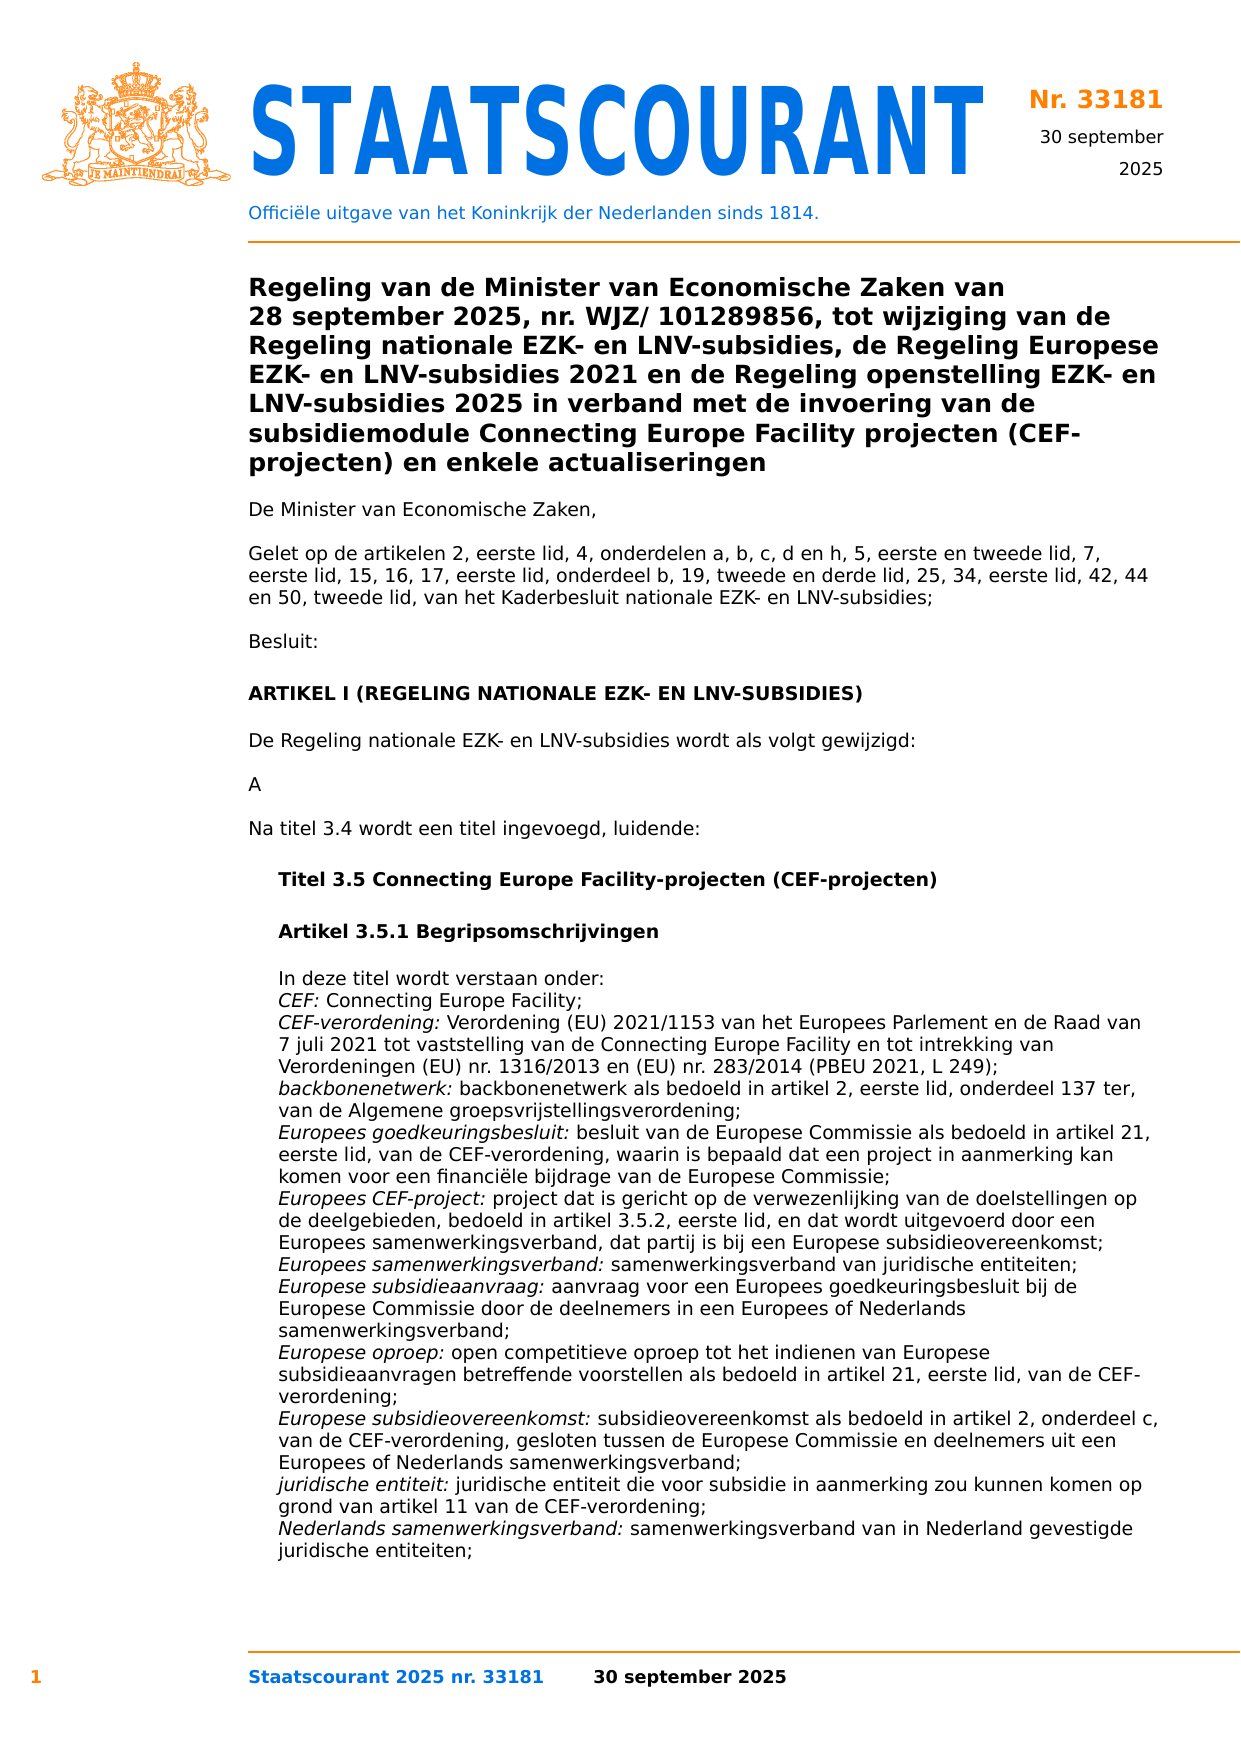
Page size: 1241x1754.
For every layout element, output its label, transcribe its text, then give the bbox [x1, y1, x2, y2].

table_cell Officiële uitgave van het Koninkrijk der Nederlanden sinds 1814. [248, 203, 1240, 241]
text A [248, 773, 1163, 796]
subtitle Regeling van de Minister van Economische Zaken van 28 september 2025, nr. WJZ/ 101289856, tot wijziging van de Regeling nationale EZK- en LNV-subsidies, de Regeling Europese EZK- en LNV-subsidies 2021 en de Regeling openstelling EZK- en LNV-subsidies 2025 in verband met de invoering van de subsidiemodule Connecting Europe Facility projecten (CEF-projecten) en enkele actualiseringen [248, 273, 1163, 477]
text Europees samenwerkingsverband: samenwerkingsverband van juridische entiteiten; [278, 1254, 1163, 1276]
subtitle Artikel 3.5.1 Begripsomschrijvingen [278, 921, 1163, 943]
picture [41, 62, 231, 186]
text In deze titel wordt verstaan onder: [278, 968, 1163, 990]
table_header [25, 62, 248, 241]
text backbonenetwerk: backbonenetwerk als bedoeld in artikel 2, eerste lid, onderdeel 137 ter, van de Algemene groepsvrijstellingsverordening; [278, 1078, 1163, 1122]
table_cell 2025 [998, 153, 1240, 203]
text Besluit: [248, 631, 1163, 653]
subtitle Titel 3.5 Connecting Europe Facility-projecten (CEF-projecten) [278, 869, 1163, 891]
text juridische entiteit: juridische entiteit die voor subsidie in aanmerking zou kunnen komen op grond van artikel 11 van de CEF-verordening; [278, 1474, 1163, 1518]
text Europees goedkeuringsbesluit: besluit van de Europese Commissie als bedoeld in artikel 21, eerste lid, van de CEF-verordening, waarin is bepaald dat een project in aanmerking kan komen voor een financiële bijdrage van de Europese Commissie; [278, 1122, 1163, 1188]
subtitle ARTIKEL I (REGELING NATIONALE EZK- EN LNV-SUBSIDIES) [248, 683, 1163, 705]
text CEF: Connecting Europe Facility; [278, 990, 1163, 1012]
text Europese subsidieovereenkomst: subsidieovereenkomst als bedoeld in artikel 2, onderdeel c, van de CEF-verordening, gesloten tussen de Europese Commissie en deelnemers uit een Europees of Nederlands samenwerkingsverband; [278, 1408, 1163, 1474]
text CEF-verordening: Verordening (EU) 2021/1153 van het Europees Parlement en de Raad van 7 juli 2021 tot vaststelling van de Connecting Europe Facility en tot intrekking van Verordeningen (EU) nr. 1316/2013 en (EU) nr. 283/2014 (PBEU 2021, L 249); [278, 1012, 1163, 1078]
table_header STAATSCOURANT [248, 62, 998, 203]
text Europese oproep: open competitieve oproep tot het indienen van Europese subsidieaanvragen betreffende voorstellen als bedoeld in artikel 21, eerste lid, van de CEF-verordening; [278, 1342, 1163, 1408]
text De Minister van Economische Zaken, [248, 499, 1163, 521]
text Europees CEF-project: project dat is gericht op de verwezenlijking van de doelstellingen op de deelgebieden, bedoeld in artikel 3.5.2, eerste lid, en dat wordt uitgevoerd door een Europees samenwerkingsverband, dat partij is bij een Europese subsidieovereenkomst; [278, 1188, 1163, 1254]
text Europese subsidieaanvraag: aanvraag voor een Europees goedkeuringsbesluit bij de Europese Commissie door de deelnemers in een Europees of Nederlands samenwerkingsverband; [278, 1276, 1163, 1342]
table_cell 30 september [998, 121, 1240, 153]
table_header Nr. 33181 [998, 62, 1240, 121]
text Nederlands samenwerkingsverband: samenwerkingsverband van in Nederland gevestigde juridische entiteiten; [278, 1518, 1163, 1562]
text Gelet op de artikelen 2, eerste lid, 4, onderdelen a, b, c, d en h, 5, eerste en tweede lid, 7, eerste lid, 15, 16, 17, eerste lid, onderdeel b, 19, tweede en derde lid, 25, 34, eerste lid, 42, 44 en 50, tweede lid, van het Kaderbesluit nationale EZK- en LNV-subsidies; [248, 543, 1163, 609]
text De Regeling nationale EZK- en LNV-subsidies wordt als volgt gewijzigd: [248, 730, 1163, 752]
text Na titel 3.4 wordt een titel ingevoegd, luidende: [248, 817, 1163, 839]
